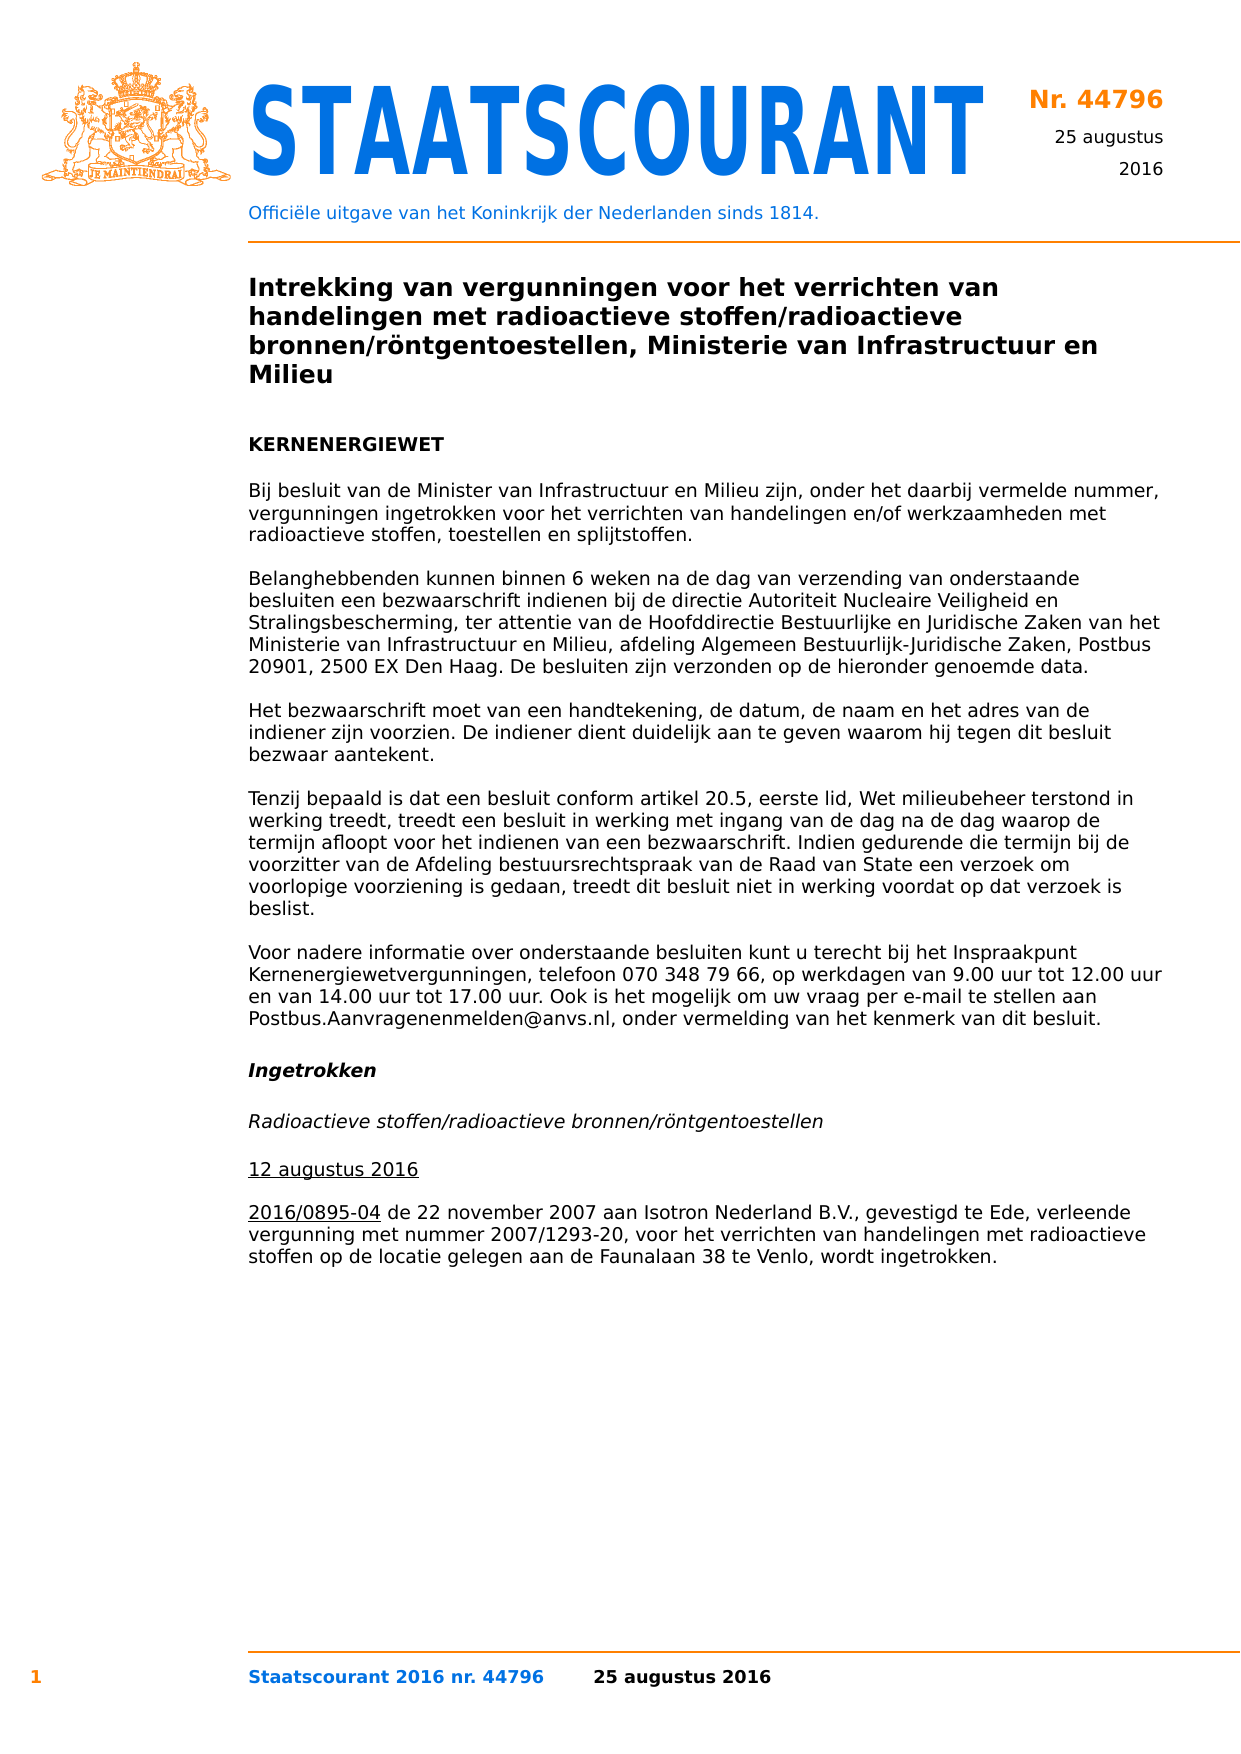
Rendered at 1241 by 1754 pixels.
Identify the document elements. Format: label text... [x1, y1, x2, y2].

table_cell 2016 [998, 153, 1240, 203]
text Het bezwaarschrift moet van een handtekening, de datum, de naam en het adres van de indiener zijn voorzien. De indiener dient duidelijk aan te geven waarom hij tegen dit besluit bezwaar aantekent. [248, 700, 1163, 766]
text Belanghebbenden kunnen binnen 6 weken na de dag van verzending van onderstaande besluiten een bezwaarschrift indienen bij de directie Autoriteit Nucleaire Veiligheid en Stralingsbescherming, ter attentie van de Hoofddirectie Bestuurlijke en Juridische Zaken van het Ministerie van Infrastructuur en Milieu, afdeling Algemeen Bestuurlijk-Juridische Zaken, Postbus 20901, 2500 EX Den Haag. De besluiten zijn verzonden op de hieronder genoemde data. [248, 568, 1163, 678]
subtitle Intrekking van vergunningen voor het verrichten van handelingen met radioactieve stoffen/radioactieve bronnen/röntgentoestellen, Ministerie van Infrastructuur en Milieu [248, 273, 1163, 390]
table_cell Officiële uitgave van het Koninkrijk der Nederlanden sinds 1814. [248, 203, 1240, 241]
table_header Nr. 44796 [998, 62, 1240, 121]
text Voor nadere informatie over onderstaande besluiten kunt u terecht bij het Inspraakpunt Kernenergiewetvergunningen, telefoon 070 348 79 66, op werkdagen van 9.00 uur tot 12.00 uur en van 14.00 uur tot 17.00 uur. Ook is het mogelijk om uw vraag per e-mail te stellen aan Postbus.Aanvragenenmelden@anvs.nl, onder vermelding van het kenmerk van dit besluit. [248, 942, 1163, 1029]
text 2016/0895-04 de 22 november 2007 aan Isotron Nederland B.V., gevestigd te Ede, verleende vergunning met nummer 2007/1293-20, voor het verrichten van handelingen met radioactieve stoffen op de locatie gelegen aan de Faunalaan 38 te Venlo, wordt ingetrokken. [248, 1202, 1163, 1268]
text 12 augustus 2016 [248, 1158, 1163, 1180]
picture [41, 62, 231, 186]
text Tenzij bepaald is dat een besluit conform artikel 20.5, eerste lid, Wet milieubeheer terstond in werking treedt, treedt een besluit in werking met ingang van de dag na de dag waarop de termijn afloopt voor het indienen van een bezwaarschrift. Indien gedurende die termijn bij de voorzitter van de Afdeling bestuursrechtspraak van de Raad van State een verzoek om voorlopige voorziening is gedaan, treedt dit besluit niet in werking voordat op dat verzoek is beslist. [248, 788, 1163, 920]
table_header STAATSCOURANT [248, 62, 998, 203]
text Bij besluit van de Minister van Infrastructuur en Milieu zijn, onder het daarbij vermelde nummer, vergunningen ingetrokken voor het verrichten van handelingen en/of werkzaamheden met radioactieve stoffen, toestellen en splijtstoffen. [248, 480, 1163, 546]
table_header [25, 62, 248, 241]
subtitle Ingetrokken [248, 1059, 1163, 1081]
subtitle KERNENERGIEWET [248, 433, 1163, 455]
subtitle Radioactieve stoffen/radioactieve bronnen/röntgentoestellen [248, 1111, 1163, 1133]
table_cell 25 augustus [998, 121, 1240, 153]
